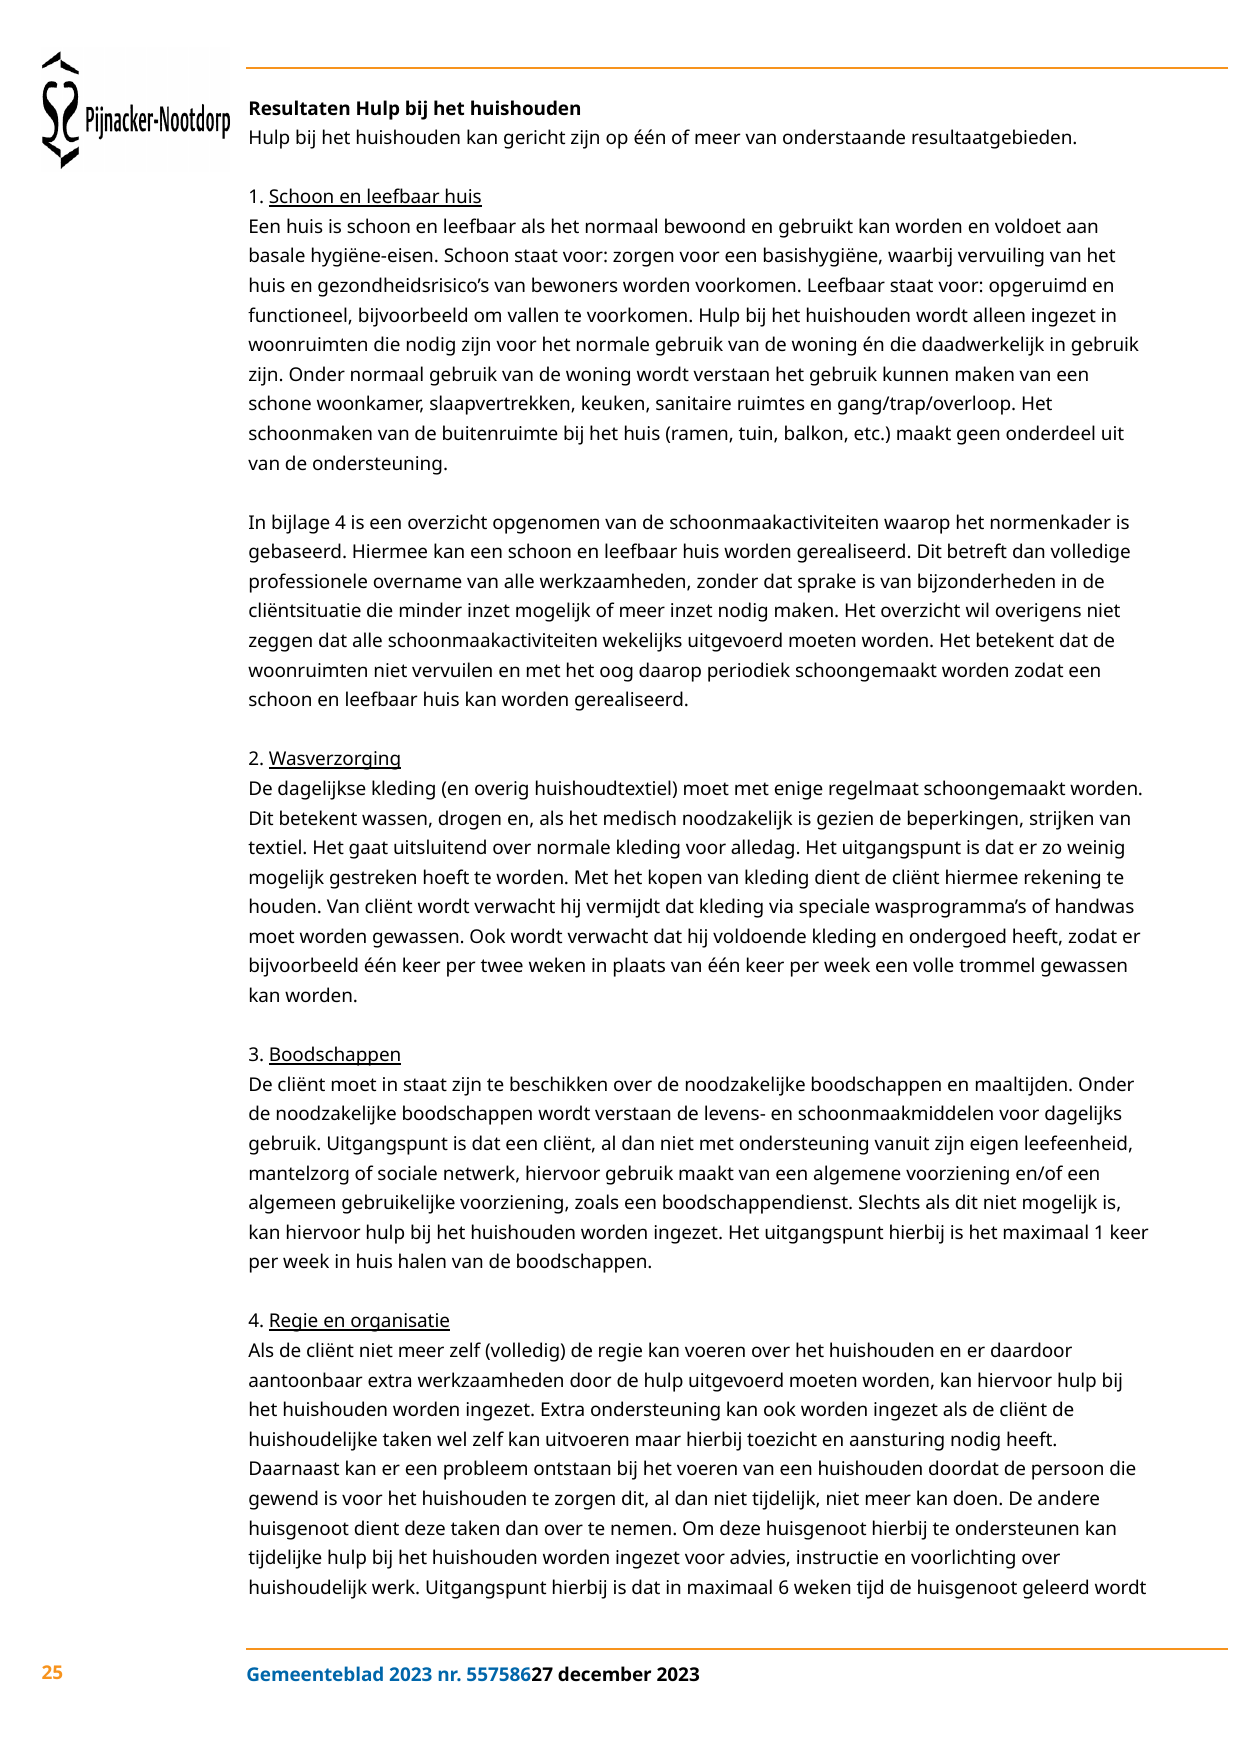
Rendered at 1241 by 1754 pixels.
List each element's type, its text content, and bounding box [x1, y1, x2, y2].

text Resultaten Hulp bij het huishouden [248, 95, 1152, 121]
text 3. Boodschappen [248, 1041, 1152, 1067]
text 1. Schoon en leefbaar huis [248, 183, 1152, 209]
text Hulp bij het huishouden kan gericht zijn op één of meer van onderstaande resultaatgebieden. [248, 124, 1152, 150]
text 2. Wasverzorging [248, 746, 1152, 771]
picture [41, 47, 231, 172]
text Als de cliënt niet meer zelf (volledig) de regie kan voeren over het huishouden en er daardoor aantoonbaar extra werkzaamheden door de hulp uitgevoerd moeten worden, kan hiervoor hulp bij het huishouden worden ingezet. Extra ondersteuning kan ook worden ingezet als de cliënt de huishoudelijke taken wel zelf kan uitvoeren maar hierbij toezicht en aansturing nodig heeft. Daarnaast kan er een probleem ontstaan bij het voeren van een huishouden doordat de persoon die gewend is voor het huishouden te zorgen dit, al dan niet tijdelijk, niet meer kan doen. De andere huisgenoot dient deze taken dan over te nemen. Om deze huisgenoot hierbij te ondersteunen kan tijdelijke hulp bij het huishouden worden ingezet voor advies, instructie en voorlichting over huishoudelijk werk. Uitgangspunt hierbij is dat in maximaal 6 weken tijd de huisgenoot geleerd wordt [248, 1337, 1152, 1600]
text Een huis is schoon en leefbaar als het normaal bewoond en gebruikt kan worden en voldoet aan basale hygiëne-eisen. Schoon staat voor: zorgen voor een basishygiëne, waarbij vervuiling van het huis en gezondheidsrisico’s van bewoners worden voorkomen. Leefbaar staat voor: opgeruimd en functioneel, bijvoorbeeld om vallen te voorkomen. Hulp bij het huishouden wordt alleen ingezet in woonruimten die nodig zijn voor het normale gebruik van de woning én die daadwerkelijk in gebruik zijn. Onder normaal gebruik van de woning wordt verstaan het gebruik kunnen maken van een schone woonkamer, slaapvertrekken, keuken, sanitaire ruimtes en gang/trap/overloop. Het schoonmaken van de buitenruimte bij het huis (ramen, tuin, balkon, etc.) maakt geen onderdeel uit van de ondersteuning. [248, 213, 1152, 476]
text De dagelijkse kleding (en overig huishoudtextiel) moet met enige regelmaat schoongemaakt worden. Dit betekent wassen, drogen en, als het medisch noodzakelijk is gezien de beperkingen, strijken van textiel. Het gaat uitsluitend over normale kleding voor alledag. Het uitgangspunt is dat er zo weinig mogelijk gestreken hoeft te worden. Met het kopen van kleding dient de cliënt hiermee rekening te houden. Van cliënt wordt verwacht hij vermijdt dat kleding via speciale wasprogramma’s of handwas moet worden gewassen. Ook wordt verwacht dat hij voldoende kleding en ondergoed heeft, zodat er bijvoorbeeld één keer per twee weken in plaats van één keer per week een volle trommel gewassen kan worden. [248, 775, 1152, 1008]
text In bijlage 4 is een overzicht opgenomen van de schoonmaakactiviteiten waarop het normenkader is gebaseerd. Hiermee kan een schoon en leefbaar huis worden gerealiseerd. Dit betreft dan volledige professionele overname van alle werkzaamheden, zonder dat sprake is van bijzonderheden in de cliëntsituatie die minder inzet mogelijk of meer inzet nodig maken. Het overzicht wil overigens niet zeggen dat alle schoonmaakactiviteiten wekelijks uitgevoerd moeten worden. Het betekent dat de woonruimten niet vervuilen en met het oog daarop periodiek schoongemaakt worden zodat een schoon en leefbaar huis kan worden gerealiseerd. [248, 509, 1152, 712]
text 4. Regie en organisatie [248, 1308, 1152, 1333]
text De cliënt moet in staat zijn te beschikken over de noodzakelijke boodschappen en maaltijden. Onder de noodzakelijke boodschappen wordt verstaan de levens- en schoonmaakmiddelen voor dagelijks gebruik. Uitgangspunt is dat een cliënt, al dan niet met ondersteuning vanuit zijn eigen leefeenheid, mantelzorg of sociale netwerk, hiervoor gebruik maakt van een algemene voorziening en/of een algemeen gebruikelijke voorziening, zoals een boodschappendienst. Slechts als dit niet mogelijk is, kan hiervoor hulp bij het huishouden worden ingezet. Het uitgangspunt hierbij is het maximaal 1 keer per week in huis halen van de boodschappen. [248, 1071, 1152, 1274]
